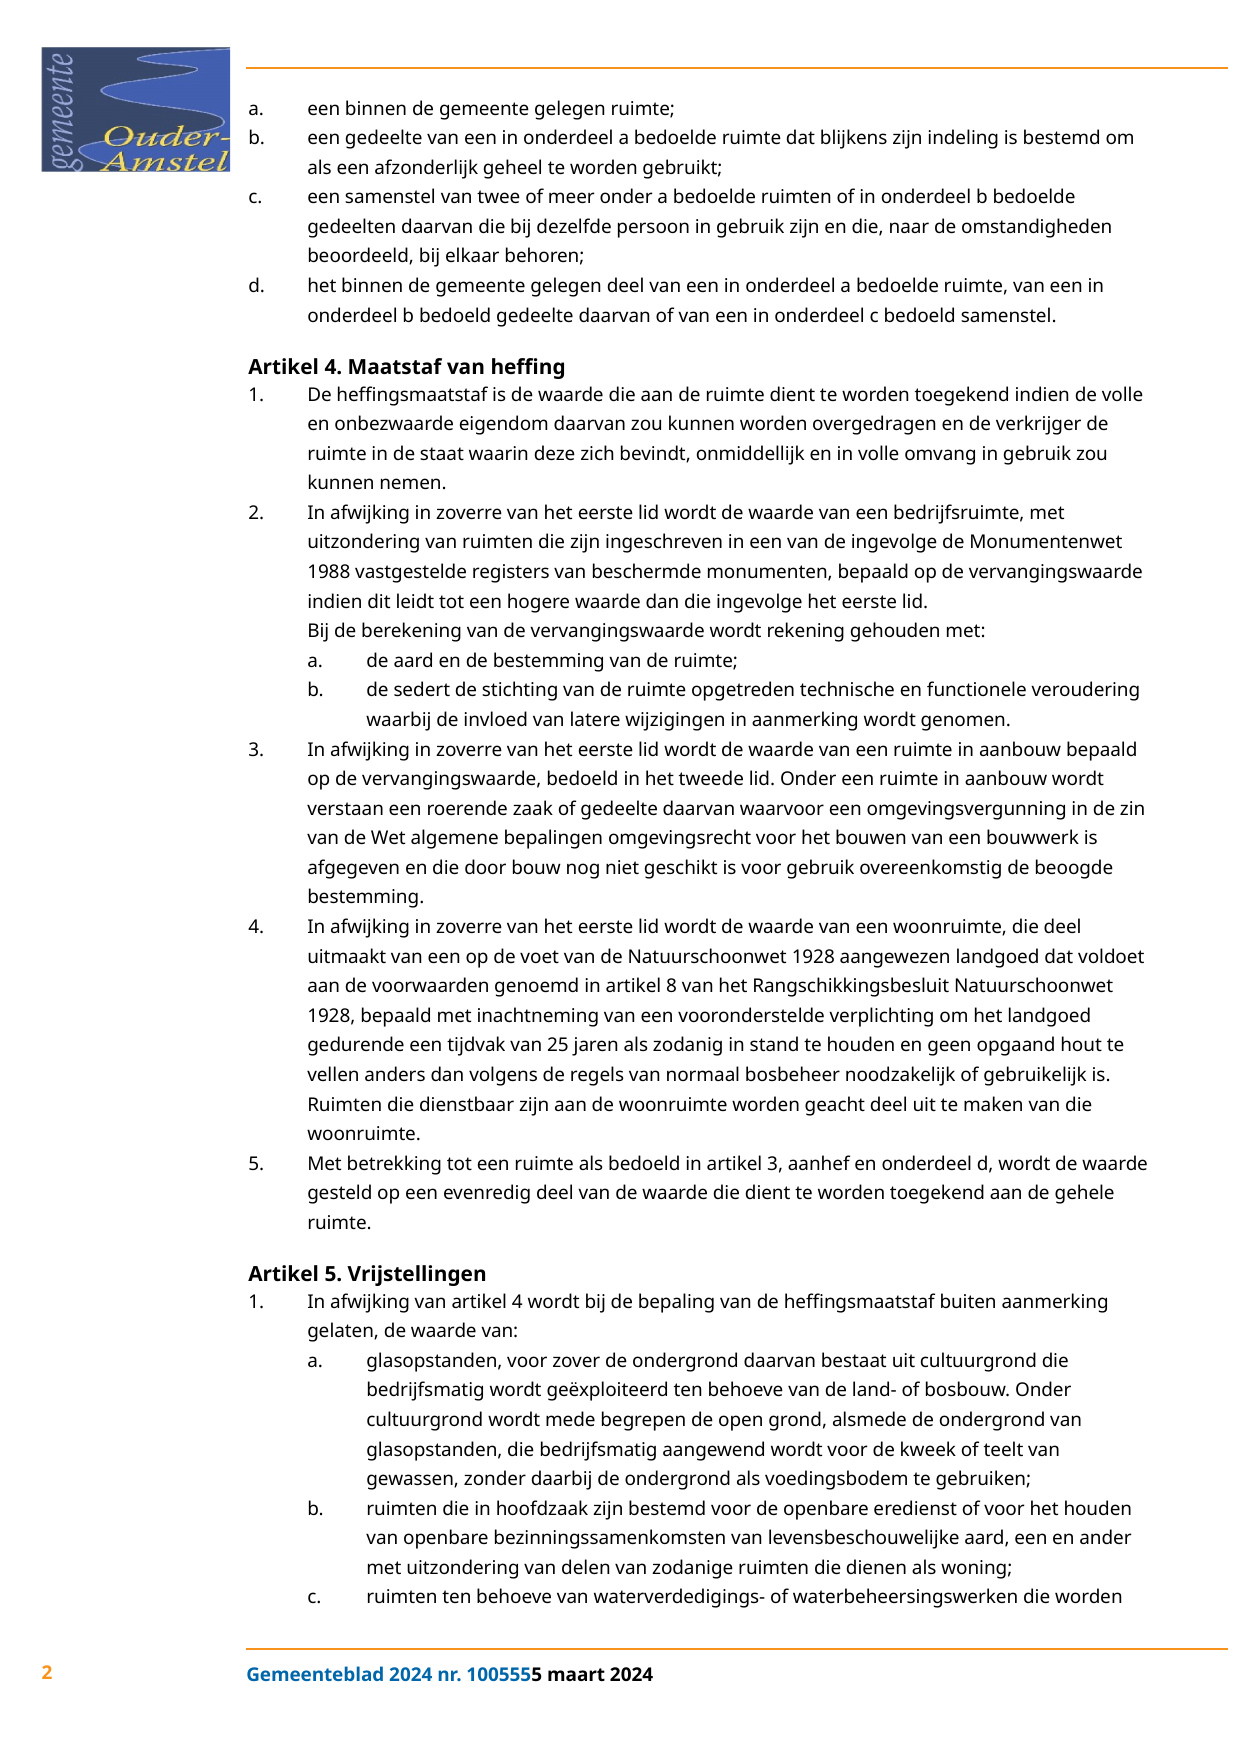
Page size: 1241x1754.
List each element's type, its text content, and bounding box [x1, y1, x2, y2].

list Bij de berekening van de vervangingswaarde wordt rekening gehouden met: [248, 617, 1152, 643]
list de aard en de bestemming van de ruimte; [307, 647, 1152, 673]
picture [41, 47, 231, 172]
list De heffingsmaatstaf is de waarde die aan de ruimte dient te worden toegekend indien de volle en onbezwaarde eigendom daarvan zou kunnen worden overgedragen en de verkrijger de ruimte in de staat waarin deze zich bevindt, onmiddellijk en in volle omvang in gebruik zou kunnen nemen. [248, 381, 1152, 495]
list het binnen de gemeente gelegen deel van een in onderdeel a bedoelde ruimte, van een in onderdeel b bedoeld gedeelte daarvan of van een in onderdeel c bedoeld samenstel. [248, 272, 1152, 328]
list ruimten ten behoeve van waterverdedigings- of waterbeheersingswerken die worden [307, 1584, 1152, 1609]
list een gedeelte van een in onderdeel a bedoelde ruimte dat blijkens zijn indeling is bestemd om als een afzonderlijk geheel te worden gebruikt; [248, 124, 1152, 180]
list de sedert de stichting van de ruimte opgetreden technische en functionele veroudering waarbij de invloed van latere wijzigingen in aanmerking wordt genomen. [307, 677, 1152, 732]
list een samenstel van twee of meer onder a bedoelde ruimten of in onderdeel b bedoelde gedeelten daarvan die bij dezelfde persoon in gebruik zijn en die, naar de omstandigheden beoordeeld, bij elkaar behoren; [248, 183, 1152, 268]
list Ruimten die dienstbaar zijn aan de woonruimte worden geacht deel uit te maken van die woonruimte. [248, 1091, 1152, 1146]
list In afwijking in zoverre van het eerste lid wordt de waarde van een bedrijfsruimte, met uitzondering van ruimten die zijn ingeschreven in een van de ingevolge de Monumentenwet 1988 vastgestelde registers van beschermde monumenten, bepaald op de vervangingswaarde indien dit leidt tot een hogere waarde dan die ingevolge het eerste lid. [248, 499, 1152, 613]
list Met betrekking tot een ruimte als bedoeld in artikel 3, aanhef en onderdeel d, wordt de waarde gesteld op een evenredig deel van de waarde die dient te worden toegekend aan de gehele ruimte. [248, 1150, 1152, 1235]
list glasopstanden, voor zover de ondergrond daarvan bestaat uit cultuurgrond die bedrijfsmatig wordt geëxploiteerd ten behoeve van de land- of bosbouw. Onder cultuurgrond wordt mede begrepen de open grond, alsmede de ondergrond van glasopstanden, die bedrijfsmatig aangewend wordt voor de kweek of teelt van gewassen, zonder daarbij de ondergrond als voedingsbodem te gebruiken; [307, 1347, 1152, 1491]
text Artikel 5. Vrijstellingen [248, 1259, 1152, 1288]
list een binnen de gemeente gelegen ruimte; [248, 95, 1152, 121]
list In afwijking in zoverre van het eerste lid wordt de waarde van een ruimte in aanbouw bepaald op de vervangingswaarde, bedoeld in het tweede lid. Onder een ruimte in aanbouw wordt verstaan een roerende zaak of gedeelte daarvan waarvoor een omgevingsvergunning in de zin van de Wet algemene bepalingen omgevingsrecht voor het bouwen van een bouwwerk is afgegeven en die door bouw nog niet geschikt is voor gebruik overeenkomstig de beoogde bestemming. [248, 736, 1152, 909]
list In afwijking van artikel 4 wordt bij de bepaling van de heffingsmaatstaf buiten aanmerking gelaten, de waarde van: [248, 1288, 1152, 1343]
list ruimten die in hoofdzaak zijn bestemd voor de openbare eredienst of voor het houden van openbare bezinningssamenkomsten van levensbeschouwelijke aard, een en ander met uitzondering van delen van zodanige ruimten die dienen als woning; [307, 1495, 1152, 1580]
text Artikel 4. Maatstaf van heffing [248, 352, 1152, 381]
list In afwijking in zoverre van het eerste lid wordt de waarde van een woonruimte, die deel uitmaakt van een op de voet van de Natuurschoonwet 1928 aangewezen landgoed dat voldoet aan de voorwaarden genoemd in artikel 8 van het Rangschikkingsbesluit Natuurschoonwet 1928, bepaald met inachtneming van een vooronderstelde verplichting om het landgoed gedurende een tijdvak van 25 jaren als zodanig in stand te houden en geen opgaand hout te vellen anders dan volgens de regels van normaal bosbeheer noodzakelijk of gebruikelijk is. [248, 913, 1152, 1087]
